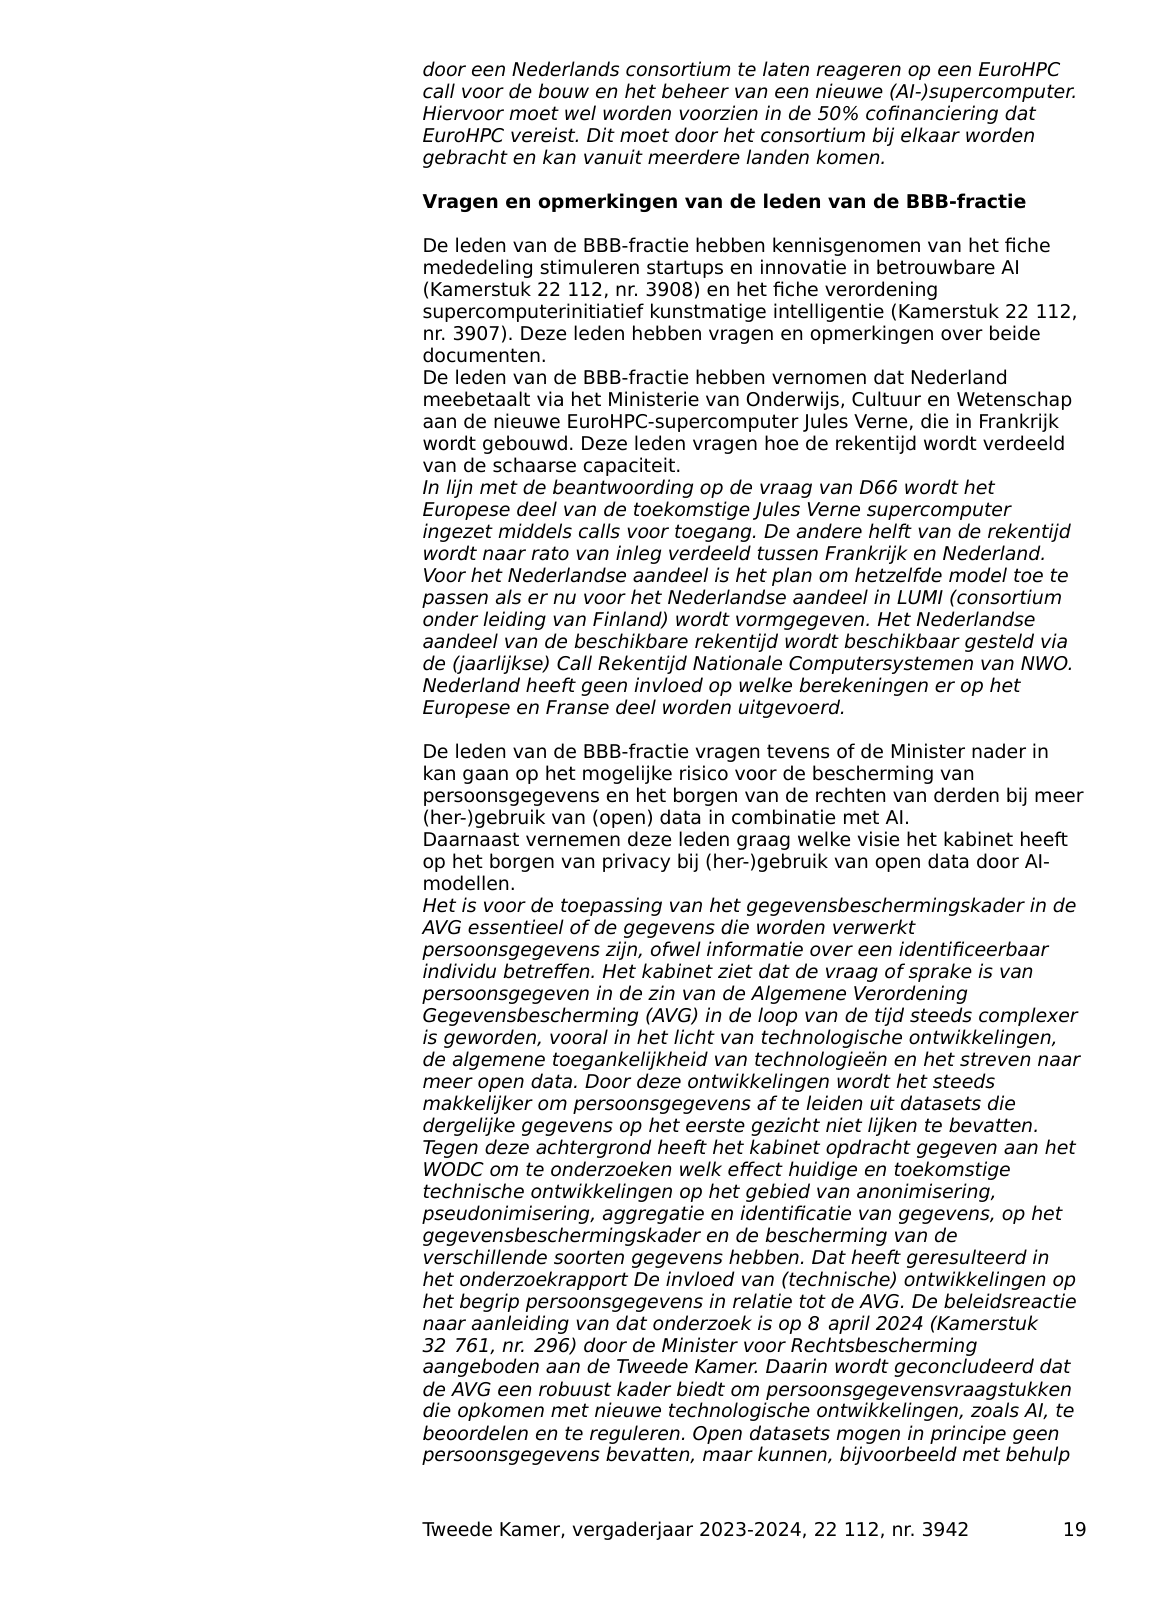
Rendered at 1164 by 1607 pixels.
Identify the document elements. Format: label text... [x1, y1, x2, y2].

text door een Nederlands consortium te laten reageren op een EuroHPC call voor de bouw en het beheer van een nieuwe (AI-)supercomputer. Hiervoor moet wel worden voorzien in de 50% cofinanciering dat EuroHPC vereist. Dit moet door het consortium bij elkaar worden gebracht en kan vanuit meerdere landen komen. [422, 59, 1087, 169]
text Daarnaast vernemen deze leden graag welke visie het kabinet heeft op het borgen van privacy bij (her-)gebruik van open data door AI-modellen. [422, 829, 1087, 895]
text Tegen deze achtergrond heeft het kabinet opdracht gegeven aan het WODC om te onderzoeken welk effect huidige en toekomstige technische ontwikkelingen op het gebied van anonimisering, pseudonimisering, aggregatie en identificatie van gegevens, op het gegevensbeschermingskader en de bescherming van de verschillende soorten gegevens hebben. Dat heeft geresulteerd in het onderzoekrapport De invloed van (technische) ontwikkelingen op het begrip persoonsgegevens in relatie tot de AVG. De beleidsreactie naar aanleiding van dat onderzoek is op 8 april 2024 (Kamerstuk 32 761, nr. 296) door de Minister voor Rechtsbescherming aangeboden aan de Tweede Kamer. Daarin wordt geconcludeerd dat de AVG een robuust kader biedt om persoonsgegevensvraagstukken die opkomen met nieuwe technologische ontwikkelingen, zoals AI, te beoordelen en te reguleren. Open datasets mogen in principe geen persoonsgegevens bevatten, maar kunnen, bijvoorbeeld met behulp [422, 1137, 1087, 1466]
text In lijn met de beantwoording op de vraag van D66 wordt het Europese deel van de toekomstige Jules Verne supercomputer ingezet middels calls voor toegang. De andere helft van de rekentijd wordt naar rato van inleg verdeeld tussen Frankrijk en Nederland. Voor het Nederlandse aandeel is het plan om hetzelfde model toe te passen als er nu voor het Nederlandse aandeel in LUMI (consortium onder leiding van Finland) wordt vormgegeven. Het Nederlandse aandeel van de beschikbare rekentijd wordt beschikbaar gesteld via de (jaarlijkse) Call Rekentijd Nationale Computersystemen van NWO. Nederland heeft geen invloed op welke berekeningen er op het Europese en Franse deel worden uitgevoerd. [422, 477, 1087, 719]
text De leden van de BBB-fractie hebben kennisgenomen van het fiche mededeling stimuleren startups en innovatie in betrouwbare AI (Kamerstuk 22 112, nr. 3908) en het fiche verordening supercomputerinitiatief kunstmatige intelligentie (Kamerstuk 22 112, nr. 3907). Deze leden hebben vragen en opmerkingen over beide documenten. [422, 235, 1087, 367]
text Het is voor de toepassing van het gegevensbeschermingskader in de AVG essentieel of de gegevens die worden verwerkt persoonsgegevens zijn, ofwel informatie over een identificeerbaar individu betreffen. Het kabinet ziet dat de vraag of sprake is van persoonsgegeven in de zin van de Algemene Verordening Gegevensbescherming (AVG) in de loop van de tijd steeds complexer is geworden, vooral in het licht van technologische ontwikkelingen, de algemene toegankelijkheid van technologieën en het streven naar meer open data. Door deze ontwikkelingen wordt het steeds makkelijker om persoonsgegevens af te leiden uit datasets die dergelijke gegevens op het eerste gezicht niet lijken te bevatten. [422, 895, 1087, 1137]
subtitle Vragen en opmerkingen van de leden van de BBB-fractie [422, 191, 1087, 213]
text De leden van de BBB-fractie vragen tevens of de Minister nader in kan gaan op het mogelijke risico voor de bescherming van persoonsgegevens en het borgen van de rechten van derden bij meer (her-)gebruik van (open) data in combinatie met AI. [422, 741, 1087, 829]
text De leden van de BBB-fractie hebben vernomen dat Nederland meebetaalt via het Ministerie van Onderwijs, Cultuur en Wetenschap aan de nieuwe EuroHPC-supercomputer Jules Verne, die in Frankrijk wordt gebouwd. Deze leden vragen hoe de rekentijd wordt verdeeld van de schaarse capaciteit. [422, 367, 1087, 477]
